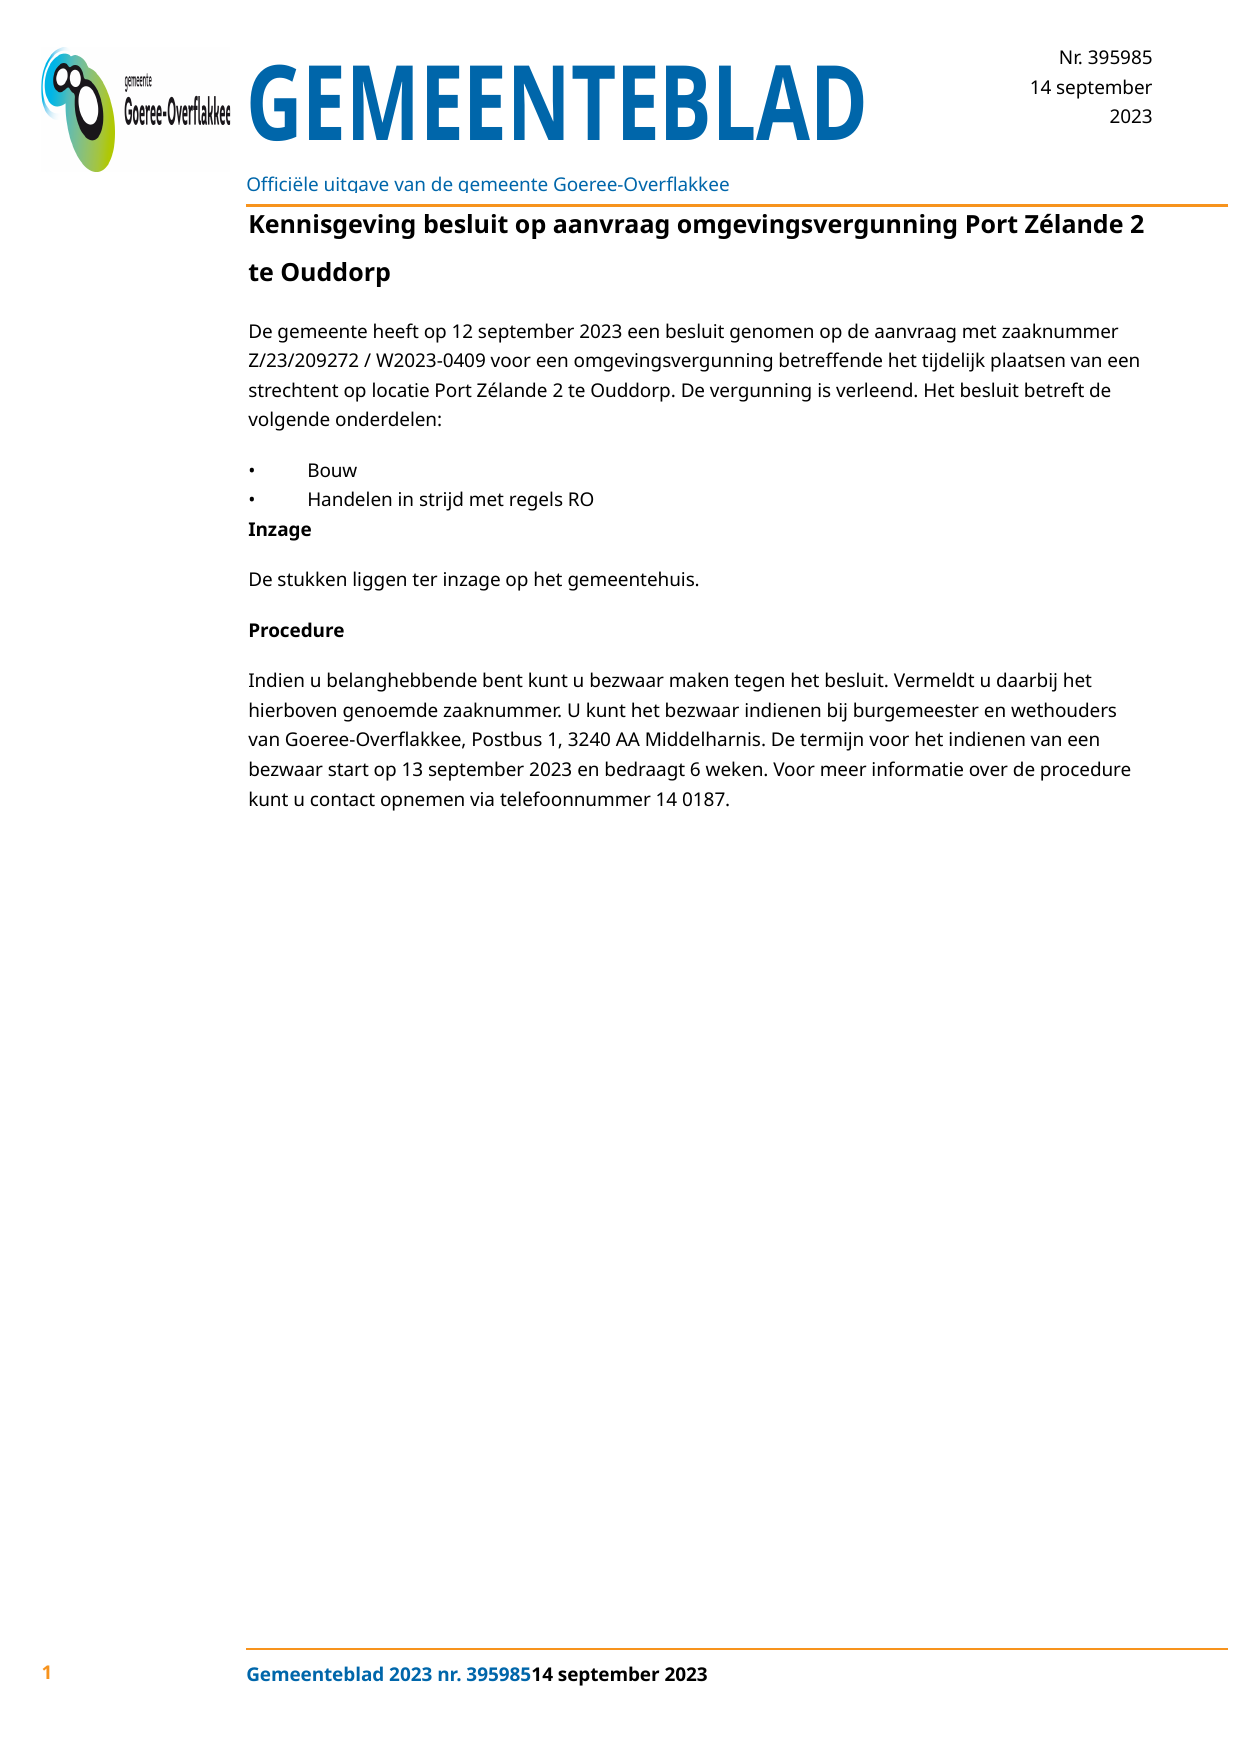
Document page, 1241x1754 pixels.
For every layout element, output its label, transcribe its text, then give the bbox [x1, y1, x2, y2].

picture [41, 47, 231, 172]
list Bouw [248, 457, 1152, 483]
list Handelen in strijd met regels RO [248, 487, 1152, 512]
text Indien u belanghebbende bent kunt u bezwaar maken tegen het besluit. Vermeldt u daarbij het hierboven genoemde zaaknummer. U kunt het bezwaar indienen bij burgemeester en wethouders van Goeree-Overflakkee, Postbus 1, 3240 AA Middelharnis. De termijn voor het indienen van een bezwaar start op 13 september 2023 en bedraagt 6 weken. Voor meer informatie over de procedure kunt u contact opnemen via telefoonnummer 14 0187. [248, 667, 1152, 812]
text Kennisgeving besluit op aanvraag omgevingsvergunning Port Zélande 2 te Ouddorp [248, 207, 1152, 288]
text De gemeente heeft op 12 september 2023 een besluit genomen op de aanvraag met zaaknummer Z/23/209272 / W2023-0409 voor een omgevingsvergunning betreffende het tijdelijk plaatsen van een strechtent op locatie Port Zélande 2 te Ouddorp. De vergunning is verleend. Het besluit betreft de volgende onderdelen: [248, 318, 1152, 432]
text Procedure [248, 617, 1152, 643]
text Inzage [248, 516, 1152, 542]
text De stukken liggen ter inzage op het gemeentehuis. [248, 567, 1152, 592]
